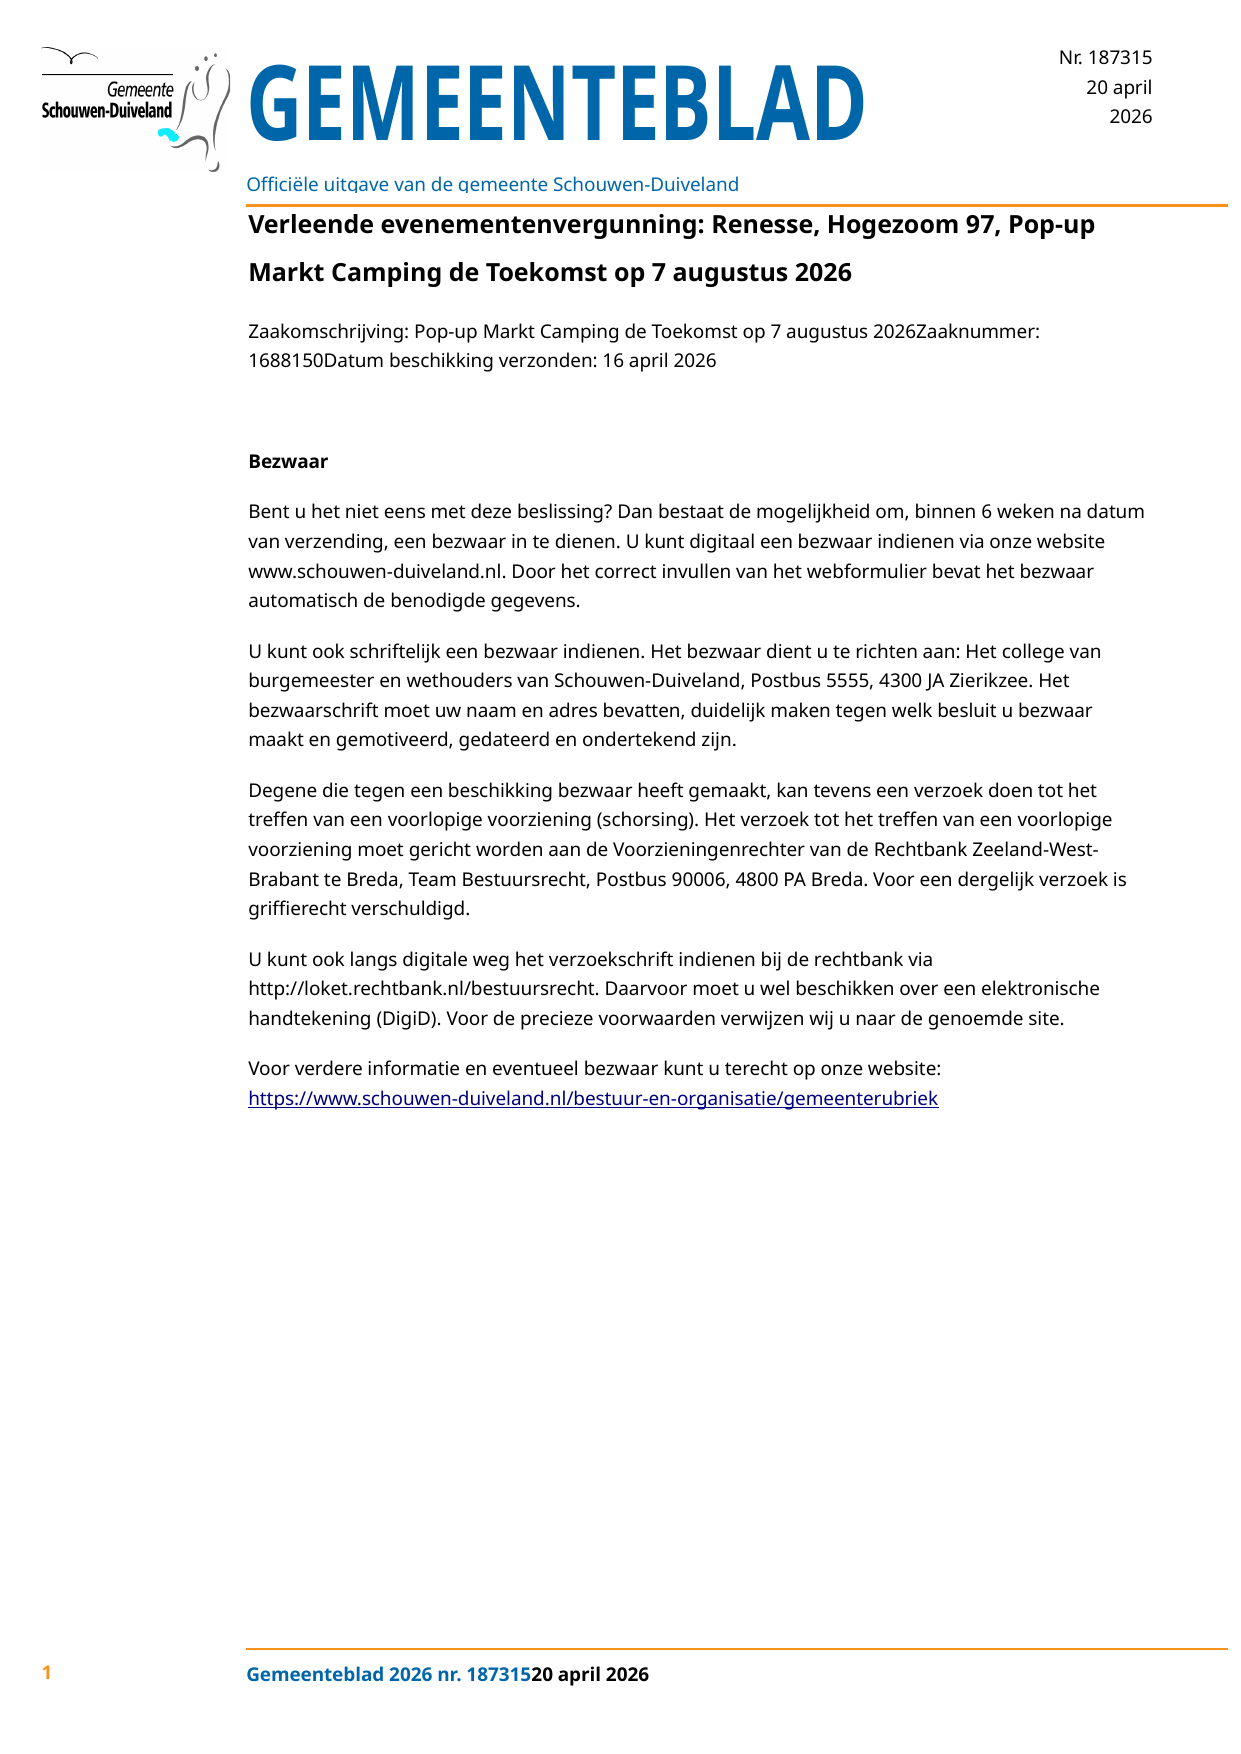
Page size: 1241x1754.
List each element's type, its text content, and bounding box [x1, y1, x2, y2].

text Degene die tegen een beschikking bezwaar heeft gemaakt, kan tevens een verzoek doen tot het treffen van een voorlopige voorziening (schorsing). Het verzoek tot het treffen van een voorlopige voorziening moet gericht worden aan de Voorzieningenrechter van de Rechtbank Zeeland-West-Brabant te Breda, Team Bestuursrecht, Postbus 90006, 4800 PA Breda. Voor een dergelijk verzoek is griffierecht verschuldigd. [248, 777, 1152, 921]
text Bezwaar [248, 448, 1152, 474]
text Zaakomschrijving: Pop-up Markt Camping de Toekomst op 7 augustus 2026Zaaknummer: 1688150Datum beschikking verzonden: 16 april 2026 [248, 318, 1152, 373]
text Verleende evenementenvergunning: Renesse, Hogezoom 97, Pop-up Markt Camping de Toekomst op 7 augustus 2026 [248, 207, 1152, 288]
text Voor verdere informatie en eventueel bezwaar kunt u terecht op onze website: https://www.schouwen-duiveland.nl/bestuur-en-organisatie/gemeenterubriek [248, 1055, 1152, 1111]
text Bent u het niet eens met deze beslissing? Dan bestaat de mogelijkheid om, binnen 6 weken na datum van verzending, een bezwaar in te dienen. U kunt digitaal een bezwaar indienen via onze website www.schouwen-duiveland.nl. Door het correct invullen van het webformulier bevat het bezwaar automatisch de benodigde gegevens. [248, 499, 1152, 613]
text U kunt ook schriftelijk een bezwaar indienen. Het bezwaar dient u te richten aan: Het college van burgemeester en wethouders van Schouwen-Duiveland, Postbus 5555, 4300 JA Zierikzee. Het bezwaarschrift moet uw naam en adres bevatten, duidelijk maken tegen welk besluit u bezwaar maakt en gemotiveerd, gedateerd en ondertekend zijn. [248, 638, 1152, 752]
text U kunt ook langs digitale weg het verzoekschrift indienen bij de rechtbank via http://loket.rechtbank.nl/bestuursrecht. Daarvoor moet u wel beschikken over een elektronische handtekening (DigiD). Voor de precieze voorwaarden verwijzen wij u naar de genoemde site. [248, 946, 1152, 1031]
picture [41, 47, 231, 172]
